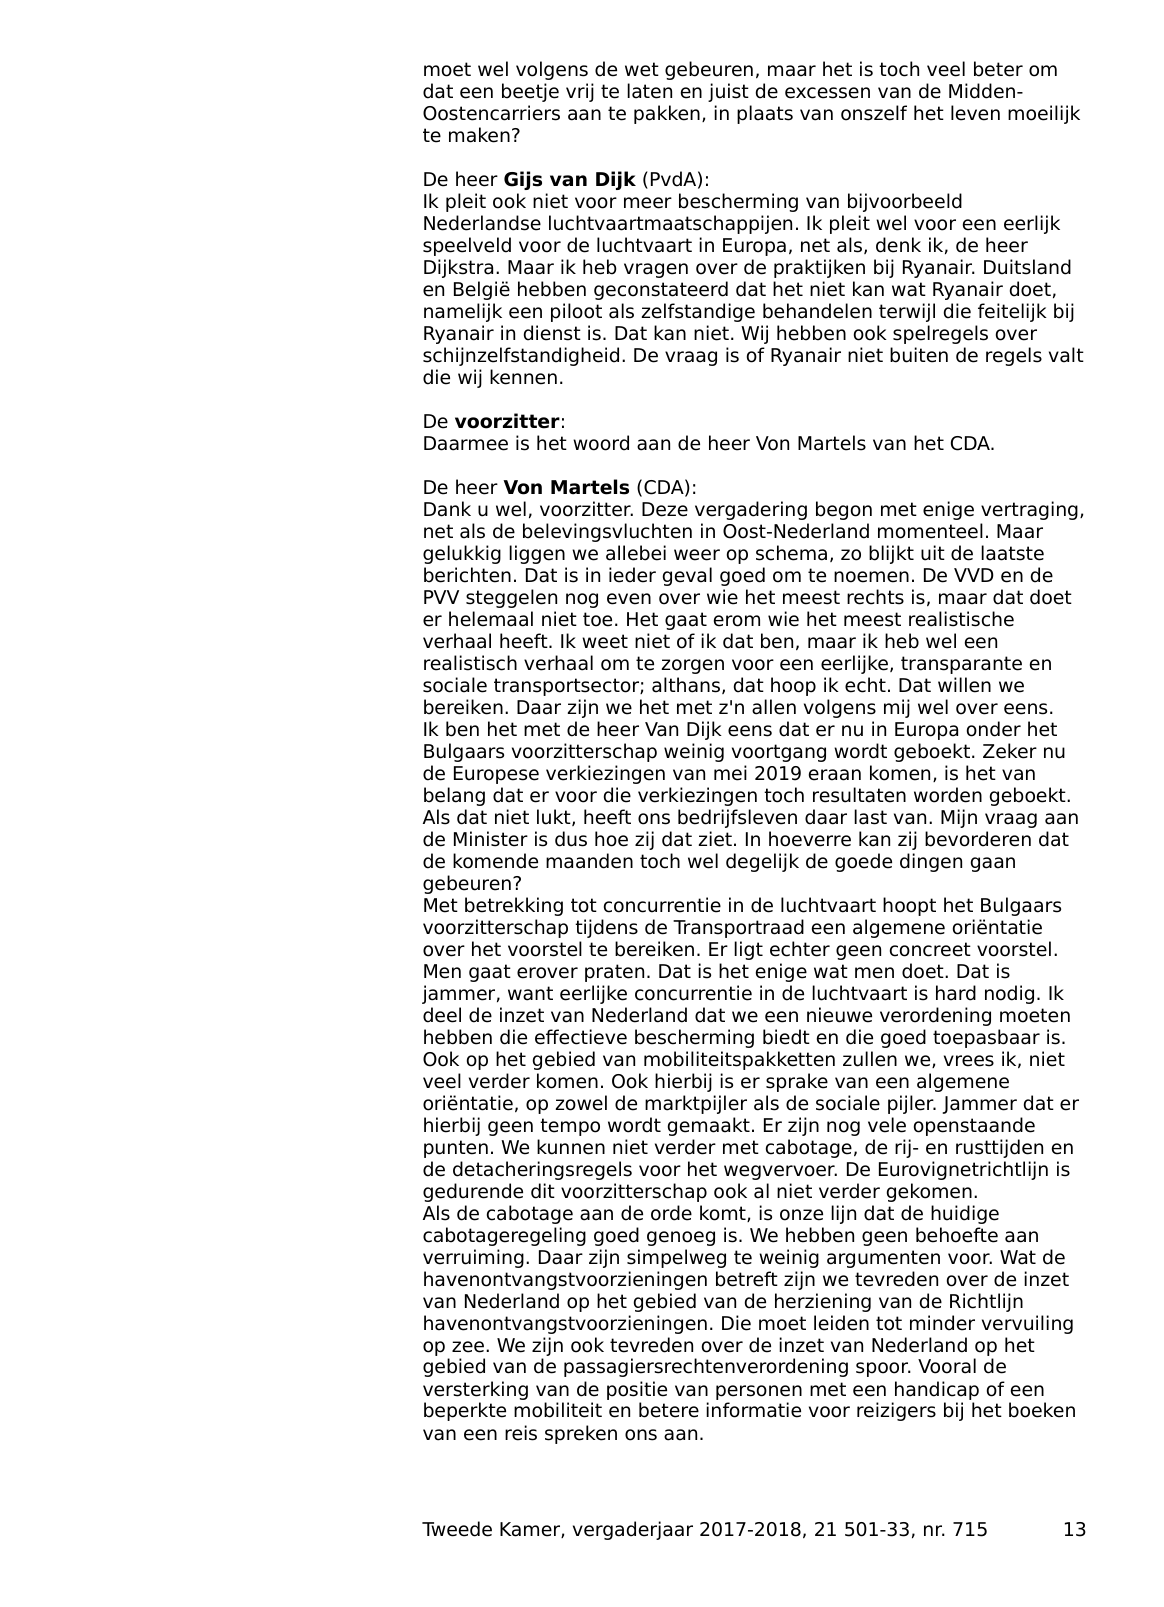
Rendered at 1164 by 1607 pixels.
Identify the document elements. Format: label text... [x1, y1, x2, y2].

text Met betrekking tot concurrentie in de luchtvaart hoopt het Bulgaars voorzitterschap tijdens de Transportraad een algemene oriëntatie over het voorstel te bereiken. Er ligt echter geen concreet voorstel. Men gaat erover praten. Dat is het enige wat men doet. Dat is jammer, want eerlijke concurrentie in de luchtvaart is hard nodig. Ik deel de inzet van Nederland dat we een nieuwe verordening moeten hebben die effectieve bescherming biedt en die goed toepasbaar is. [422, 895, 1087, 1049]
text Ik pleit ook niet voor meer bescherming van bijvoorbeeld Nederlandse luchtvaartmaatschappijen. Ik pleit wel voor een eerlijk speelveld voor de luchtvaart in Europa, net als, denk ik, de heer Dijkstra. Maar ik heb vragen over de praktijken bij Ryanair. Duitsland en België hebben geconstateerd dat het niet kan wat Ryanair doet, namelijk een piloot als zelfstandige behandelen terwijl die feitelijk bij Ryanair in dienst is. Dat kan niet. Wij hebben ook spelregels over schijnzelfstandigheid. De vraag is of Ryanair niet buiten de regels valt die wij kennen. [422, 191, 1087, 389]
text moet wel volgens de wet gebeuren, maar het is toch veel beter om dat een beetje vrij te laten en juist de excessen van de Midden-Oostencarriers aan te pakken, in plaats van onszelf het leven moeilijk te maken? [422, 59, 1087, 147]
text De heer Von Martels (CDA): [422, 477, 1087, 499]
text Ook op het gebied van mobiliteitspakketten zullen we, vrees ik, niet veel verder komen. Ook hierbij is er sprake van een algemene oriëntatie, op zowel de marktpijler als de sociale pijler. Jammer dat er hierbij geen tempo wordt gemaakt. Er zijn nog vele openstaande punten. We kunnen niet verder met cabotage, de rij- en rusttijden en de detacheringsregels voor het wegvervoer. De Eurovignetrichtlijn is gedurende dit voorzitterschap ook al niet verder gekomen. [422, 1049, 1087, 1203]
text Dank u wel, voorzitter. Deze vergadering begon met enige vertraging, net als de belevingsvluchten in Oost-Nederland momenteel. Maar gelukkig liggen we allebei weer op schema, zo blijkt uit de laatste berichten. Dat is in ieder geval goed om te noemen. De VVD en de PVV steggelen nog even over wie het meest rechts is, maar dat doet er helemaal niet toe. Het gaat erom wie het meest realistische verhaal heeft. Ik weet niet of ik dat ben, maar ik heb wel een realistisch verhaal om te zorgen voor een eerlijke, transparante en sociale transportsector; althans, dat hoop ik echt. Dat willen we bereiken. Daar zijn we het met z'n allen volgens mij wel over eens. [422, 499, 1087, 719]
text Ik ben het met de heer Van Dijk eens dat er nu in Europa onder het Bulgaars voorzitterschap weinig voortgang wordt geboekt. Zeker nu de Europese verkiezingen van mei 2019 eraan komen, is het van belang dat er voor die verkiezingen toch resultaten worden geboekt. Als dat niet lukt, heeft ons bedrijfsleven daar last van. Mijn vraag aan de Minister is dus hoe zij dat ziet. In hoeverre kan zij bevorderen dat de komende maanden toch wel degelijk de goede dingen gaan gebeuren? [422, 719, 1087, 895]
text Als de cabotage aan de orde komt, is onze lijn dat de huidige cabotageregeling goed genoeg is. We hebben geen behoefte aan verruiming. Daar zijn simpelweg te weinig argumenten voor. Wat de havenontvangstvoorzieningen betreft zijn we tevreden over de inzet van Nederland op het gebied van de herziening van de Richtlijn havenontvangstvoorzieningen. Die moet leiden tot minder vervuiling op zee. We zijn ook tevreden over de inzet van Nederland op het gebied van de passagiersrechtenverordening spoor. Vooral de versterking van de positie van personen met een handicap of een beperkte mobiliteit en betere informatie voor reizigers bij het boeken van een reis spreken ons aan. [422, 1203, 1087, 1444]
text De heer Gijs van Dijk (PvdA): [422, 169, 1087, 191]
text Daarmee is het woord aan de heer Von Martels van het CDA. [422, 433, 1087, 455]
text De voorzitter: [422, 411, 1087, 433]
